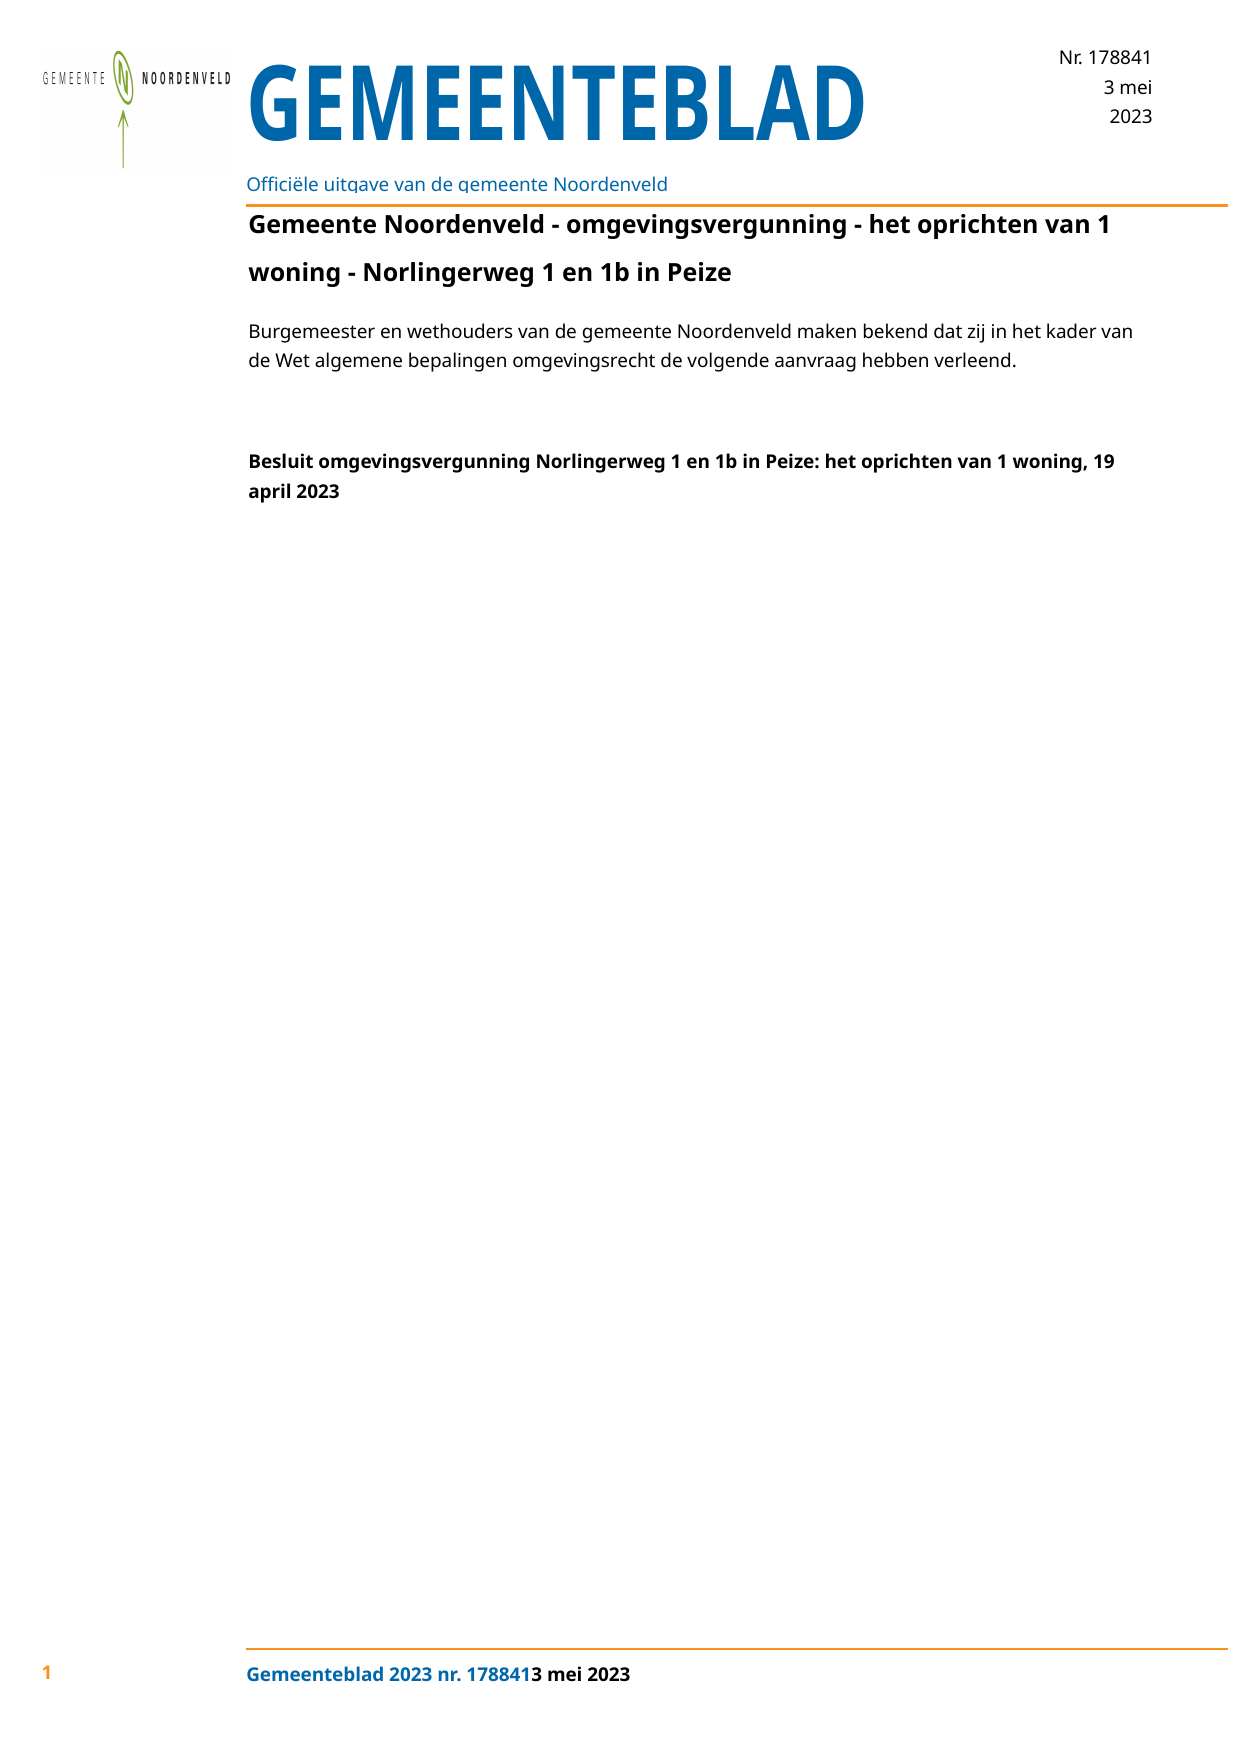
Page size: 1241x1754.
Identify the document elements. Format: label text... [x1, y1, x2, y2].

picture [41, 47, 231, 172]
text Besluit omgevingsvergunning Norlingerweg 1 en 1b in Peize: het oprichten van 1 woning, 19 april 2023 [248, 448, 1152, 504]
text Burgemeester en wethouders van de gemeente Noordenveld maken bekend dat zij in het kader van de Wet algemene bepalingen omgevingsrecht de volgende aanvraag hebben verleend. [248, 318, 1152, 373]
text Gemeente Noordenveld - omgevingsvergunning - het oprichten van 1 woning - Norlingerweg 1 en 1b in Peize [248, 207, 1152, 288]
